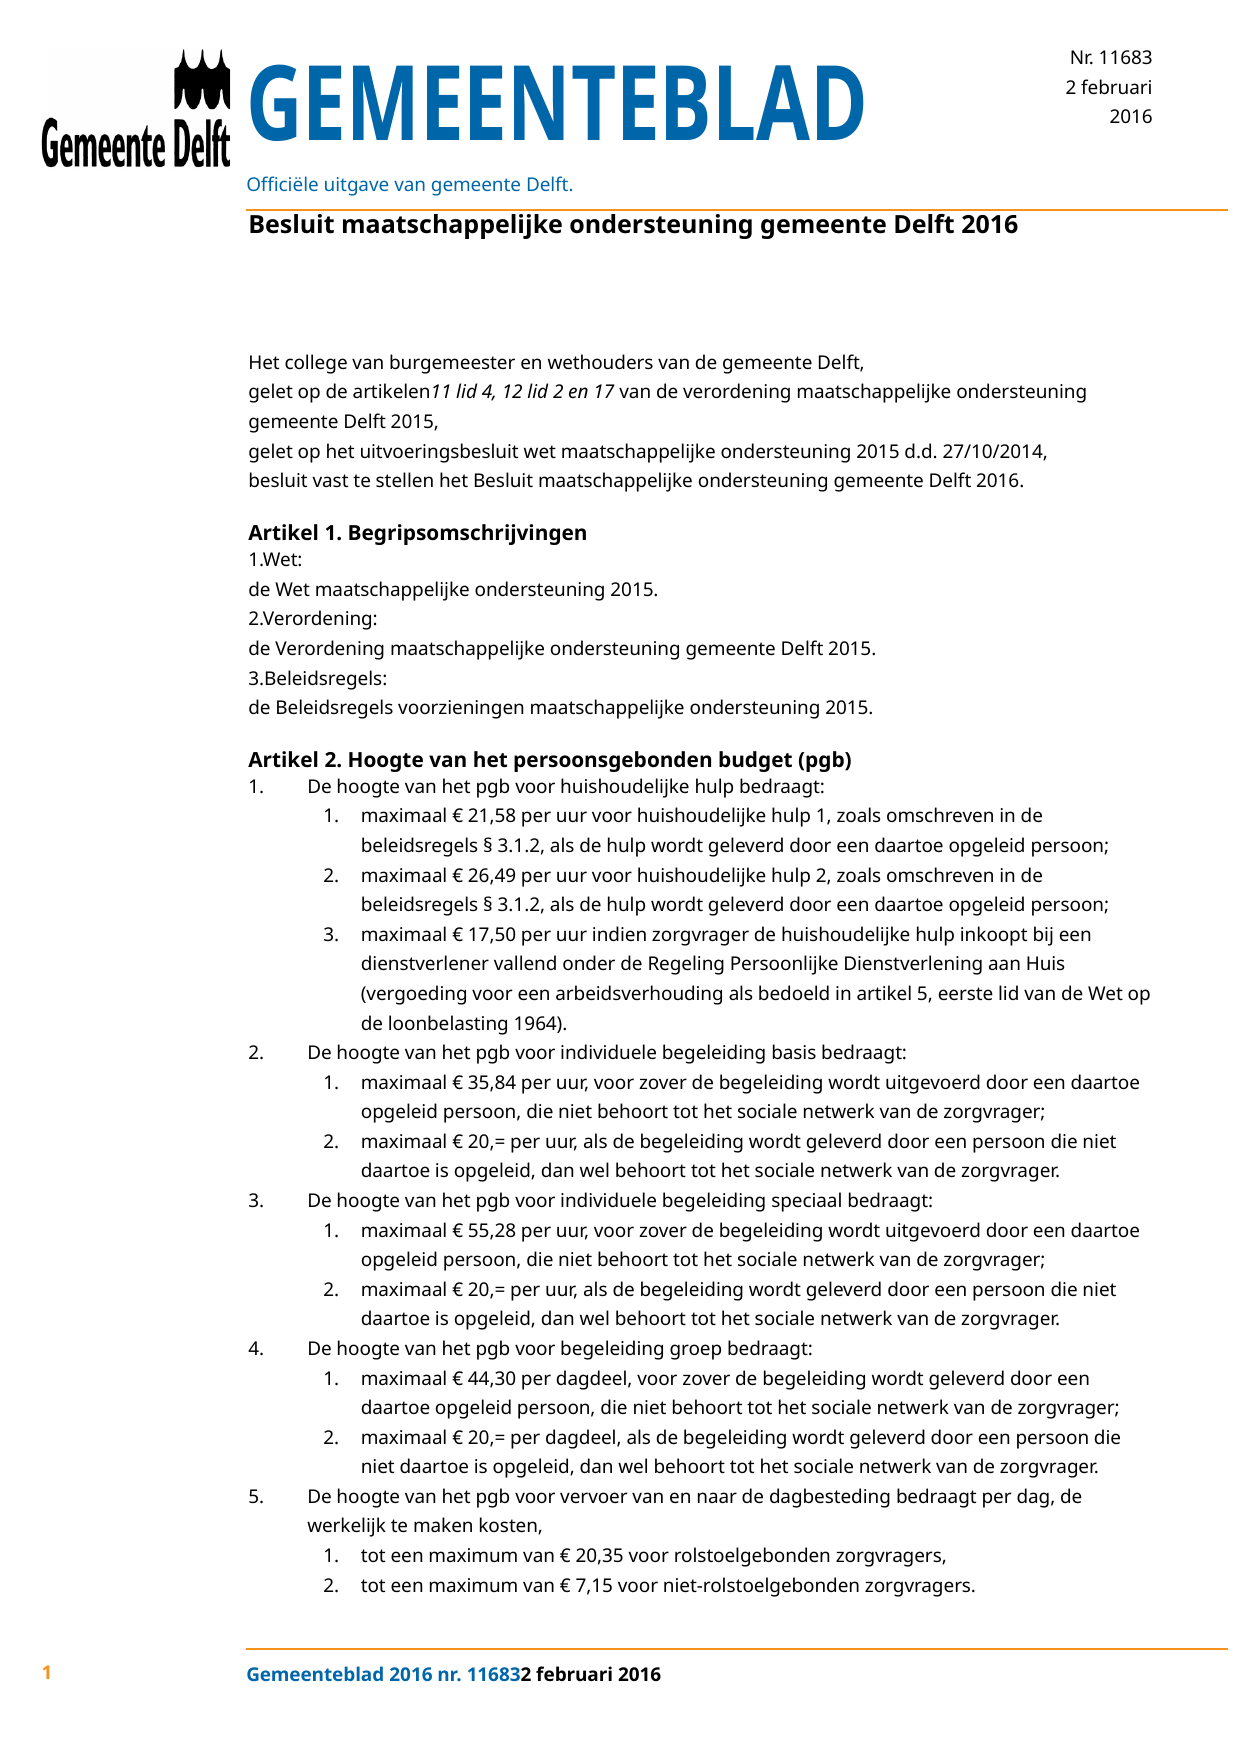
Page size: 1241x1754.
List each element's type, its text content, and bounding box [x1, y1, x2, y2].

text gelet op de artikelen11 lid 4, 12 lid 2 en 17 van de verordening maatschappelijke ondersteuning gemeente Delft 2015, [248, 379, 1152, 434]
list De hoogte van het pgb voor huishoudelijke hulp bedraagt: [248, 773, 1152, 799]
list maximaal € 44,30 per dagdeel, voor zover de begeleiding wordt geleverd door een daartoe opgeleid persoon, die niet behoort tot het sociale netwerk van de zorgvrager; [323, 1365, 1152, 1420]
list De hoogte van het pgb voor vervoer van en naar de dagbesteding bedraagt per dag, de werkelijk te maken kosten, [248, 1483, 1152, 1538]
text 2.Verordening: [248, 606, 1152, 631]
list De hoogte van het pgb voor individuele begeleiding speciaal bedraagt: [248, 1187, 1152, 1213]
text de Wet maatschappelijke ondersteuning 2015. [248, 576, 1152, 602]
text Besluit maatschappelijke ondersteuning gemeente Delft 2016 [248, 211, 1152, 241]
list maximaal € 20,= per uur, als de begeleiding wordt geleverd door een persoon die niet daartoe is opgeleid, dan wel behoort tot het sociale netwerk van de zorgvrager. [323, 1128, 1152, 1183]
list maximaal € 35,84 per uur, voor zover de begeleiding wordt uitgevoerd door een daartoe opgeleid persoon, die niet behoort tot het sociale netwerk van de zorgvrager; [323, 1069, 1152, 1124]
list maximaal € 21,58 per uur voor huishoudelijke hulp 1, zoals omschreven in de beleidsregels § 3.1.2, als de hulp wordt geleverd door een daartoe opgeleid persoon; [323, 803, 1152, 858]
text 3.Beleidsregels: [248, 665, 1152, 690]
list maximaal € 26,49 per uur voor huishoudelijke hulp 2, zoals omschreven in de beleidsregels § 3.1.2, als de hulp wordt geleverd door een daartoe opgeleid persoon; [323, 862, 1152, 917]
text Het college van burgemeester en wethouders van de gemeente Delft, [248, 349, 1152, 375]
list maximaal € 17,50 per uur indien zorgvrager de huishoudelijke hulp inkoopt bij een dienstverlener vallend onder de Regeling Persoonlijke Dienstverlening aan Huis (vergoeding voor een arbeidsverhouding als bedoeld in artikel 5, eerste lid van de Wet op de loonbelasting 1964). [323, 921, 1152, 1036]
list tot een maximum van € 20,35 voor rolstoelgebonden zorgvragers, [323, 1542, 1152, 1568]
list De hoogte van het pgb voor begeleiding groep bedraagt: [248, 1335, 1152, 1361]
text gelet op het uitvoeringsbesluit wet maatschappelijke ondersteuning 2015 d.d. 27/10/2014, [248, 438, 1152, 464]
list tot een maximum van € 7,15 voor niet-rolstoelgebonden zorgvragers. [323, 1572, 1152, 1598]
text 1.Wet: [248, 546, 1152, 572]
list De hoogte van het pgb voor individuele begeleiding basis bedraagt: [248, 1039, 1152, 1065]
text de Beleidsregels voorzieningen maatschappelijke ondersteuning 2015. [248, 694, 1152, 720]
list maximaal € 55,28 per uur, voor zover de begeleiding wordt uitgevoerd door een daartoe opgeleid persoon, die niet behoort tot het sociale netwerk van de zorgvrager; [323, 1217, 1152, 1272]
picture [41, 47, 231, 172]
text de Verordening maatschappelijke ondersteuning gemeente Delft 2015. [248, 635, 1152, 661]
list maximaal € 20,= per uur, als de begeleiding wordt geleverd door een persoon die niet daartoe is opgeleid, dan wel behoort tot het sociale netwerk van de zorgvrager. [323, 1276, 1152, 1331]
text Artikel 2. Hoogte van het persoonsgebonden budget (pgb) [248, 745, 1152, 773]
list maximaal € 20,= per dagdeel, als de begeleiding wordt geleverd door een persoon die niet daartoe is opgeleid, dan wel behoort tot het sociale netwerk van de zorgvrager. [323, 1424, 1152, 1479]
text Artikel 1. Begripsomschrijvingen [248, 518, 1152, 546]
text besluit vast te stellen het Besluit maatschappelijke ondersteuning gemeente Delft 2016. [248, 467, 1152, 493]
